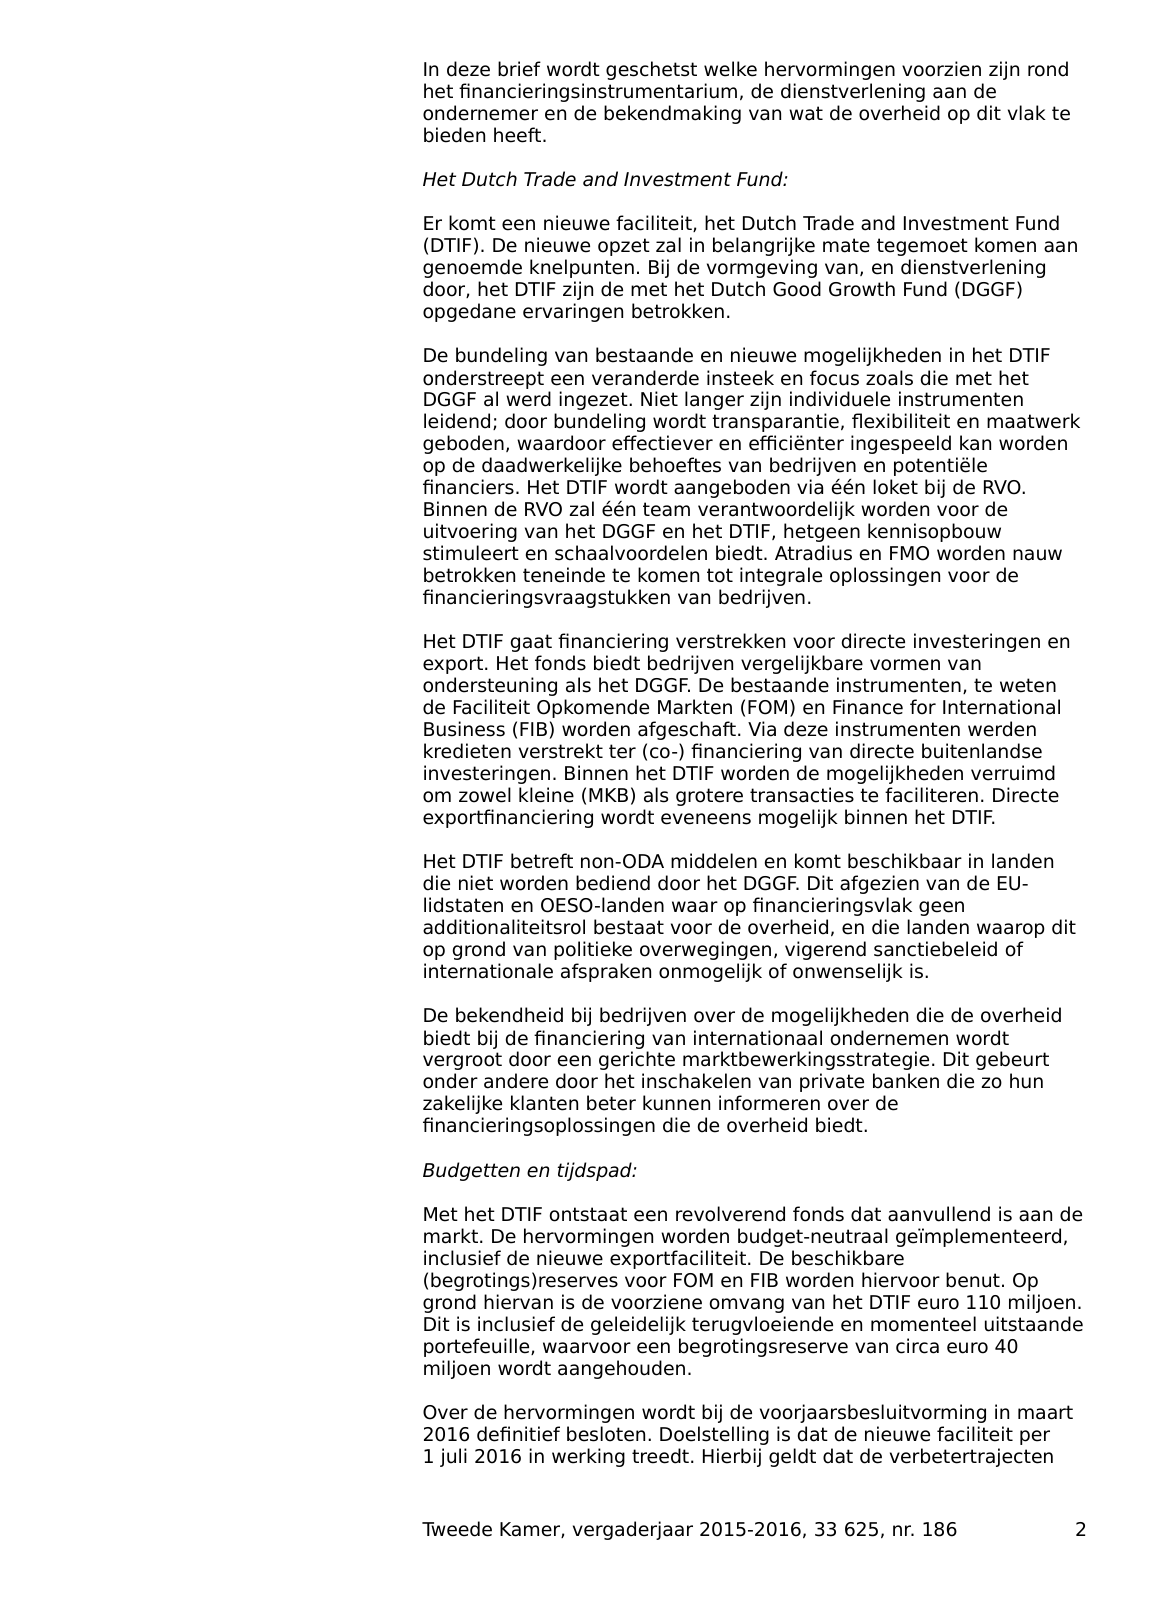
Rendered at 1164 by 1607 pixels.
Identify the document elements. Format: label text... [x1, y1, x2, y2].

text In deze brief wordt geschetst welke hervormingen voorzien zijn rond het financieringsinstrumentarium, de dienstverlening aan de ondernemer en de bekendmaking van wat de overheid op dit vlak te bieden heeft. [422, 59, 1087, 147]
text De bundeling van bestaande en nieuwe mogelijkheden in het DTIF onderstreept een veranderde insteek en focus zoals die met het DGGF al werd ingezet. Niet langer zijn individuele instrumenten leidend; door bundeling wordt transparantie, flexibiliteit en maatwerk geboden, waardoor effectiever en efficiënter ingespeeld kan worden op de daadwerkelijke behoeftes van bedrijven en potentiële financiers. Het DTIF wordt aangeboden via één loket bij de RVO. Binnen de RVO zal één team verantwoordelijk worden voor de uitvoering van het DGGF en het DTIF, hetgeen kennisopbouw stimuleert en schaalvoordelen biedt. Atradius en FMO worden nauw betrokken teneinde te komen tot integrale oplossingen voor de financieringsvraagstukken van bedrijven. [422, 345, 1087, 609]
subtitle Het Dutch Trade and Investment Fund: [422, 169, 1087, 191]
text De bekendheid bij bedrijven over de mogelijkheden die de overheid biedt bij de financiering van internationaal ondernemen wordt vergroot door een gerichte marktbewerkingsstrategie. Dit gebeurt onder andere door het inschakelen van private banken die zo hun zakelijke klanten beter kunnen informeren over de financieringsoplossingen die de overheid biedt. [422, 1005, 1087, 1137]
text Het DTIF betreft non-ODA middelen en komt beschikbaar in landen die niet worden bediend door het DGGF. Dit afgezien van de EU-lidstaten en OESO-landen waar op financieringsvlak geen additionaliteitsrol bestaat voor de overheid, en die landen waarop dit op grond van politieke overwegingen, vigerend sanctiebeleid of internationale afspraken onmogelijk of onwenselijk is. [422, 851, 1087, 983]
text Over de hervormingen wordt bij de voorjaarsbesluitvorming in maart 2016 definitief besloten. Doelstelling is dat de nieuwe faciliteit per 1 juli 2016 in werking treedt. Hierbij geldt dat de verbetertrajecten [422, 1402, 1087, 1468]
text Er komt een nieuwe faciliteit, het Dutch Trade and Investment Fund (DTIF). De nieuwe opzet zal in belangrijke mate tegemoet komen aan genoemde knelpunten. Bij de vormgeving van, en dienstverlening door, het DTIF zijn de met het Dutch Good Growth Fund (DGGF) opgedane ervaringen betrokken. [422, 213, 1087, 323]
subtitle Budgetten en tijdspad: [422, 1159, 1087, 1181]
text Met het DTIF ontstaat een revolverend fonds dat aanvullend is aan de markt. De hervormingen worden budget-neutraal geïmplementeerd, inclusief de nieuwe exportfaciliteit. De beschikbare (begrotings)reserves voor FOM en FIB worden hiervoor benut. Op grond hiervan is de voorziene omvang van het DTIF euro 110 miljoen. Dit is inclusief de geleidelijk terugvloeiende en momenteel uitstaande portefeuille, waarvoor een begrotingsreserve van circa euro 40 miljoen wordt aangehouden. [422, 1204, 1087, 1379]
text Het DTIF gaat financiering verstrekken voor directe investeringen en export. Het fonds biedt bedrijven vergelijkbare vormen van ondersteuning als het DGGF. De bestaande instrumenten, te weten de Faciliteit Opkomende Markten (FOM) en Finance for International Business (FIB) worden afgeschaft. Via deze instrumenten werden kredieten verstrekt ter (co-) financiering van directe buitenlandse investeringen. Binnen het DTIF worden de mogelijkheden verruimd om zowel kleine (MKB) als grotere transacties te faciliteren. Directe exportfinanciering wordt eveneens mogelijk binnen het DTIF. [422, 631, 1087, 829]
